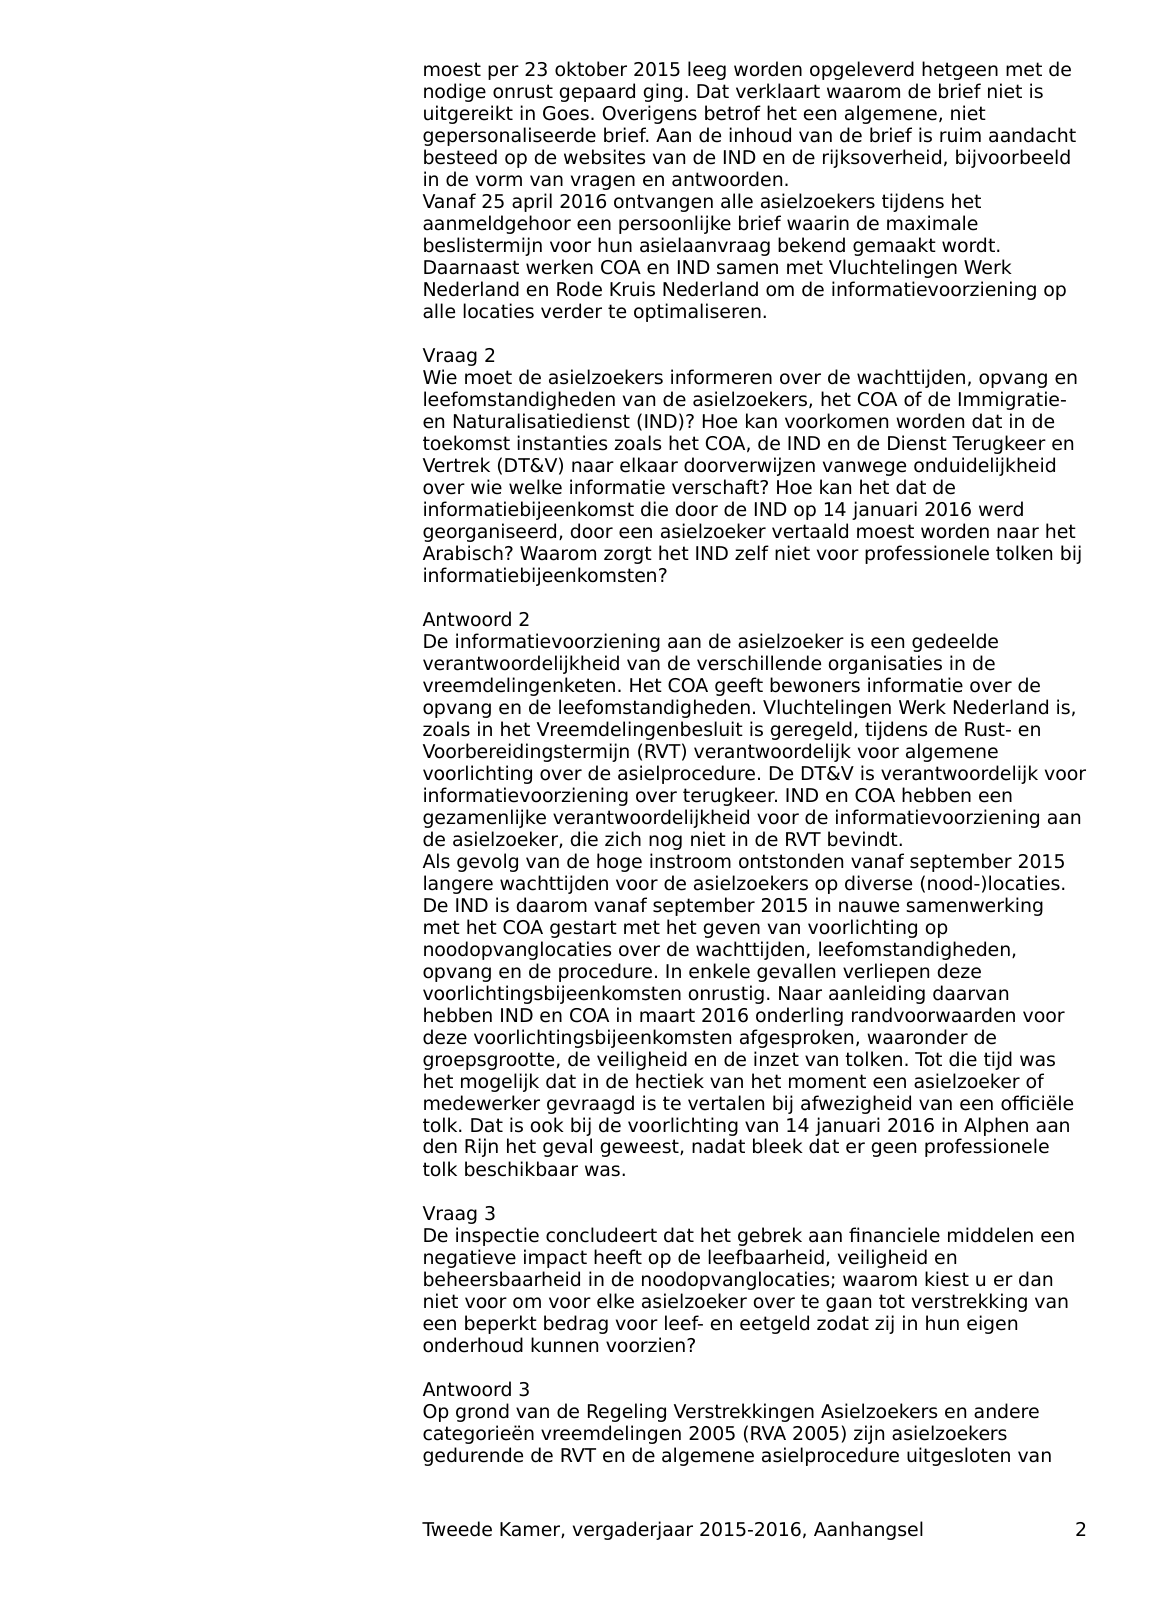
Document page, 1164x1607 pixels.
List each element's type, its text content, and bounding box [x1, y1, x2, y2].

text De inspectie concludeert dat het gebrek aan financiele middelen een negatieve impact heeft op de leefbaarheid, veiligheid en beheersbaarheid in de noodopvanglocaties; waarom kiest u er dan niet voor om voor elke asielzoeker over te gaan tot verstrekking van een beperkt bedrag voor leef- en eetgeld zodat zij in hun eigen onderhoud kunnen voorzien? [422, 1224, 1087, 1356]
text Vraag 2 [422, 345, 1087, 367]
text Op grond van de Regeling Verstrekkingen Asielzoekers en andere categorieën vreemdelingen 2005 (RVA 2005) zijn asielzoekers gedurende de RVT en de algemene asielprocedure uitgesloten van [422, 1401, 1087, 1467]
text moest per 23 oktober 2015 leeg worden opgeleverd hetgeen met de nodige onrust gepaard ging. Dat verklaart waarom de brief niet is uitgereikt in Goes. Overigens betrof het een algemene, niet gepersonaliseerde brief. Aan de inhoud van de brief is ruim aandacht besteed op de websites van de IND en de rijksoverheid, bijvoorbeeld in de vorm van vragen en antwoorden. [422, 59, 1087, 191]
text Antwoord 3 [422, 1379, 1087, 1401]
text Antwoord 2 [422, 609, 1087, 631]
text De informatievoorziening aan de asielzoeker is een gedeelde verantwoordelijkheid van de verschillende organisaties in de vreemdelingenketen. Het COA geeft bewoners informatie over de opvang en de leefomstandigheden. Vluchtelingen Werk Nederland is, zoals in het Vreemdelingenbesluit is geregeld, tijdens de Rust- en Voorbereidingstermijn (RVT) verantwoordelijk voor algemene voorlichting over de asielprocedure. De DT&V is verantwoordelijk voor informatievoorziening over terugkeer. IND en COA hebben een gezamenlijke verantwoordelijkheid voor de informatievoorziening aan de asielzoeker, die zich nog niet in de RVT bevindt. [422, 631, 1087, 851]
text Vanaf 25 april 2016 ontvangen alle asielzoekers tijdens het aanmeldgehoor een persoonlijke brief waarin de maximale beslistermijn voor hun asielaanvraag bekend gemaakt wordt. Daarnaast werken COA en IND samen met Vluchtelingen Werk Nederland en Rode Kruis Nederland om de informatievoorziening op alle locaties verder te optimaliseren. [422, 191, 1087, 323]
text Als gevolg van de hoge instroom ontstonden vanaf september 2015 langere wachttijden voor de asielzoekers op diverse (nood-)locaties. De IND is daarom vanaf september 2015 in nauwe samenwerking met het COA gestart met het geven van voorlichting op noodopvanglocaties over de wachttijden, leefomstandigheden, opvang en de procedure. In enkele gevallen verliepen deze voorlichtingsbijeenkomsten onrustig. Naar aanleiding daarvan hebben IND en COA in maart 2016 onderling randvoorwaarden voor deze voorlichtingsbijeenkomsten afgesproken, waaronder de groepsgrootte, de veiligheid en de inzet van tolken. Tot die tijd was het mogelijk dat in de hectiek van het moment een asielzoeker of medewerker gevraagd is te vertalen bij afwezigheid van een officiële tolk. Dat is ook bij de voorlichting van 14 januari 2016 in Alphen aan den Rijn het geval geweest, nadat bleek dat er geen professionele tolk beschikbaar was. [422, 851, 1087, 1180]
text Vraag 3 [422, 1203, 1087, 1224]
text Wie moet de asielzoekers informeren over de wachttijden, opvang en leefomstandigheden van de asielzoekers, het COA of de Immigratie- en Naturalisatiedienst (IND)? Hoe kan voorkomen worden dat in de toekomst instanties zoals het COA, de IND en de Dienst Terugkeer en Vertrek (DT&V) naar elkaar doorverwijzen vanwege onduidelijkheid over wie welke informatie verschaft? Hoe kan het dat de informatiebijeenkomst die door de IND op 14 januari 2016 werd georganiseerd, door een asielzoeker vertaald moest worden naar het Arabisch? Waarom zorgt het IND zelf niet voor professionele tolken bij informatiebijeenkomsten? [422, 367, 1087, 587]
